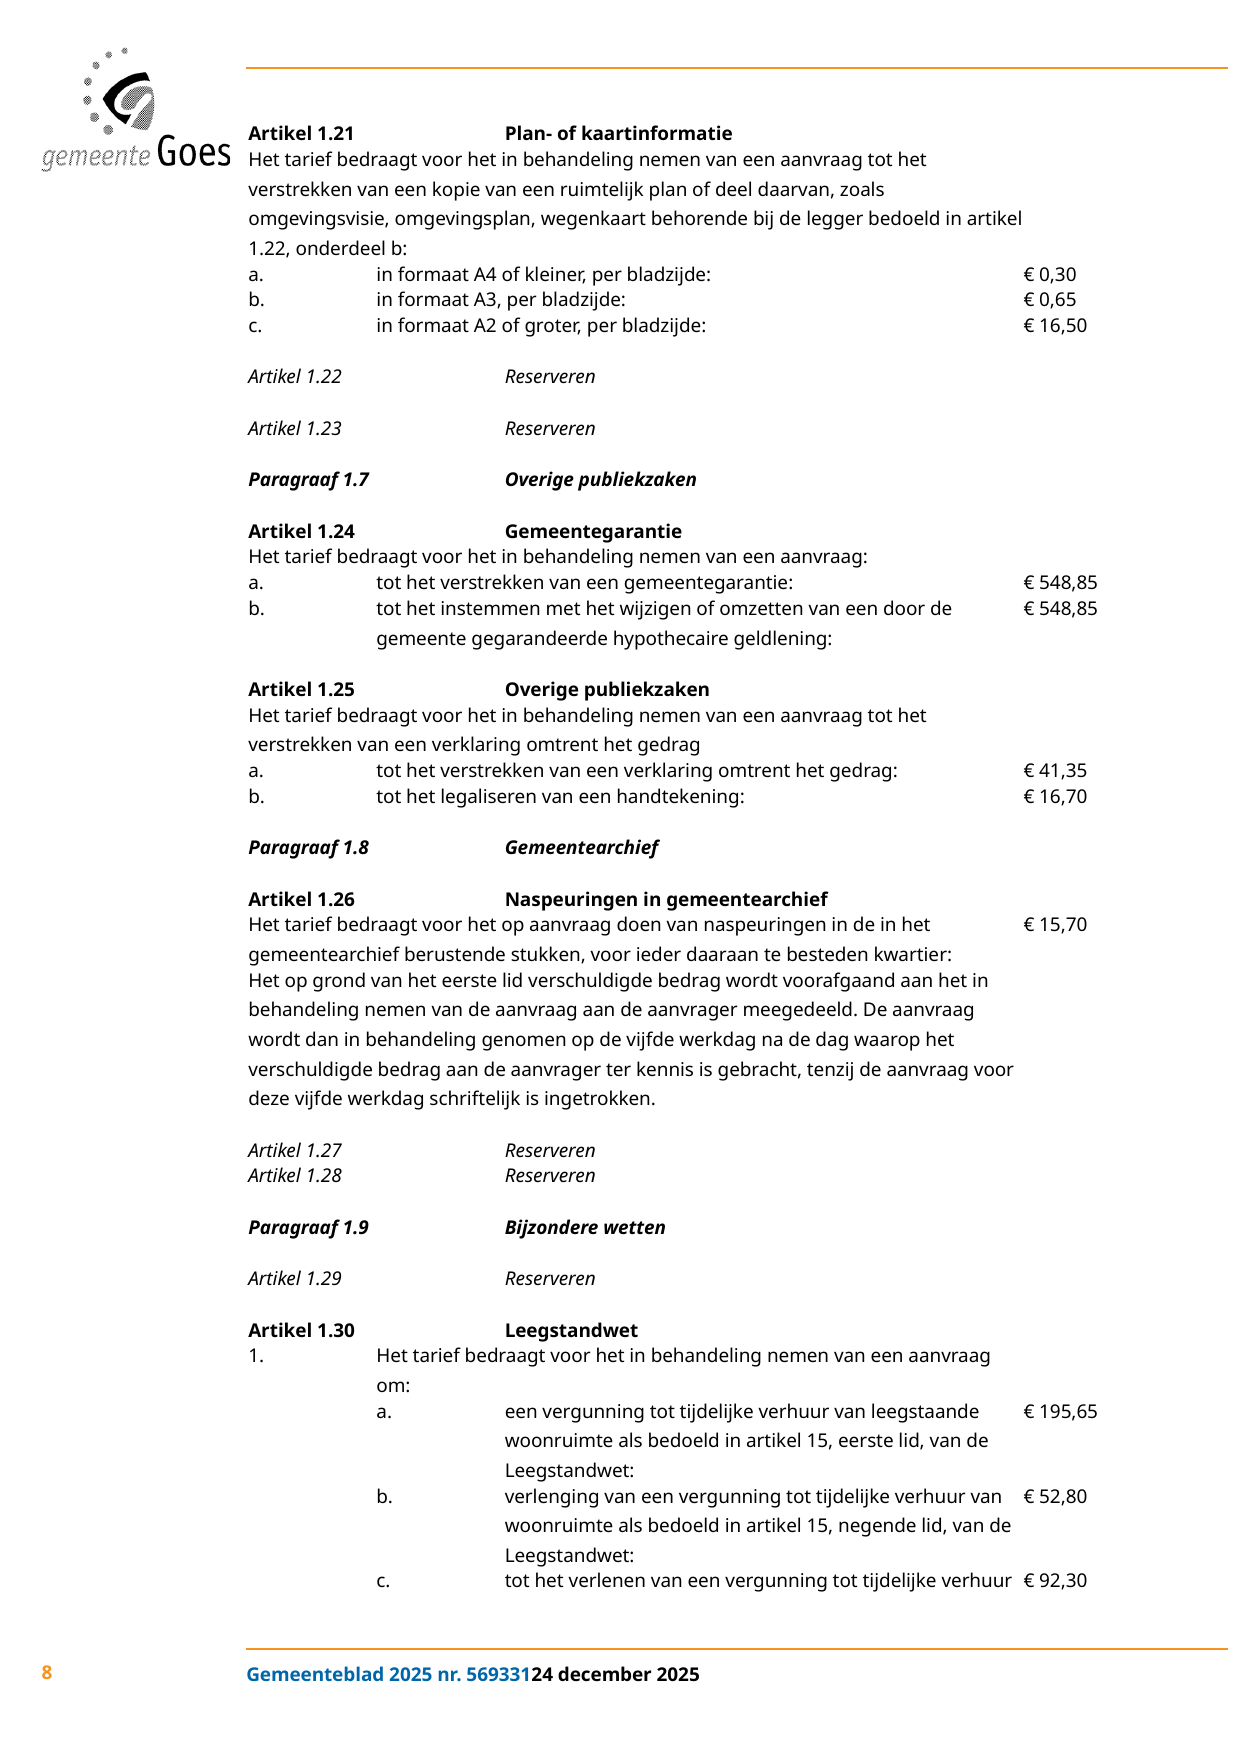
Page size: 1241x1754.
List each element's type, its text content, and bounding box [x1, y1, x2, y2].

table_cell Artikel 1.26 [248, 886, 504, 912]
table_cell [248, 651, 1152, 676]
table_cell Het op grond van het eerste lid verschuldigde bedrag wordt voorafgaand aan het in behandeling nemen van de aanvraag aan de aanvrager meegedeeld. De aanvraag wordt dan in behandeling genomen op de vijfde werkdag na de dag waarop het verschuldigde bedrag aan de aanvrager ter kennis is gebracht, tenzij de aanvraag voor deze vijfde werkdag schriftelijk is ingetrokken. [248, 967, 1023, 1111]
table_cell Bijzondere wetten [505, 1214, 1023, 1240]
table_cell [1023, 544, 1152, 569]
table_cell b. [376, 1483, 504, 1568]
table_cell [248, 1111, 1152, 1137]
table_cell c. [376, 1568, 504, 1593]
table_cell b. [248, 286, 376, 312]
table_cell [1023, 1214, 1152, 1240]
table_cell Leegstandwet [505, 1317, 1023, 1343]
table_cell Reserveren [505, 364, 1023, 389]
table_cell Artikel 1.23 [248, 415, 504, 441]
table_cell Reserveren [505, 1137, 1023, 1162]
table_cell [1023, 835, 1152, 860]
table_cell [1023, 364, 1152, 389]
table_cell Het tarief bedraagt voor het in behandeling nemen van een aanvraag: [248, 544, 1023, 569]
table_cell Het tarief bedraagt voor het in behandeling nemen van een aanvraag tot het verstrekken van een kopie van een ruimtelijk plan of deel daarvan, zoals omgevingsvisie, omgevingsplan, wegenkaart behorende bij de legger bedoeld in artikel 1.22, onderdeel b: [248, 146, 1023, 261]
table_cell Plan- of kaartinformatie [505, 121, 1023, 146]
table_cell [1023, 415, 1152, 441]
table_cell [1023, 1343, 1152, 1398]
table_cell [1023, 1317, 1152, 1343]
table_cell b. [248, 783, 376, 809]
table_cell Gemeentearchief [505, 835, 1023, 860]
table_cell [248, 95, 1152, 121]
picture [41, 47, 231, 172]
table_cell Paragraaf 1.9 [248, 1214, 504, 1240]
table_cell in formaat A2 of groter, per bladzijde: [376, 312, 1023, 338]
table_cell Het tarief bedraagt voor het op aanvraag doen van naspeuringen in de in het gemeentearchief berustende stukken, voor ieder daaraan te besteden kwartier: [248, 912, 1023, 967]
table_cell in formaat A3, per bladzijde: [376, 286, 1023, 312]
table_cell [248, 1568, 376, 1593]
table_cell Het tarief bedraagt voor het in behandeling nemen van een aanvraag om: [376, 1343, 1023, 1398]
table_cell [1023, 1137, 1152, 1162]
table_cell tot het verlenen van een vergunning tot tijdelijke verhuur [505, 1568, 1023, 1593]
table_cell 1. [248, 1343, 376, 1398]
table_cell a. [248, 261, 376, 286]
table_cell € 548,85 [1023, 570, 1152, 595]
table_cell tot het legaliseren van een handtekening: [376, 783, 1023, 809]
table_cell a. [376, 1398, 504, 1483]
table_cell € 16,50 [1023, 312, 1152, 338]
table_cell Paragraaf 1.7 [248, 467, 504, 492]
table_cell [248, 809, 1152, 834]
table_cell € 16,70 [1023, 783, 1152, 809]
table_cell in formaat A4 of kleiner, per bladzijde: [376, 261, 1023, 286]
table_cell Artikel 1.22 [248, 364, 504, 389]
table_cell tot het verstrekken van een verklaring omtrent het gedrag: [376, 757, 1023, 783]
table_cell Artikel 1.28 [248, 1163, 504, 1188]
table_cell Artikel 1.25 [248, 676, 504, 702]
table_cell € 52,80 [1023, 1483, 1152, 1568]
table_cell Het tarief bedraagt voor het in behandeling nemen van een aanvraag tot het verstrekken van een verklaring omtrent het gedrag [248, 702, 1023, 757]
table_cell € 195,65 [1023, 1398, 1152, 1483]
table_cell a. [248, 570, 376, 595]
table_cell [248, 492, 1152, 518]
table_cell [1023, 1163, 1152, 1188]
table_cell Artikel 1.29 [248, 1265, 504, 1291]
table_cell Artikel 1.30 [248, 1317, 504, 1343]
table_cell Artikel 1.21 [248, 121, 504, 146]
table_cell Reserveren [505, 1163, 1023, 1188]
table_cell [1023, 518, 1152, 544]
table_cell [1023, 146, 1152, 261]
table_cell [248, 441, 1152, 467]
table_cell [1023, 1265, 1152, 1291]
table_cell [1023, 702, 1152, 757]
table_cell Overige publiekzaken [505, 467, 1023, 492]
table_cell tot het instemmen met het wijzigen of omzetten van een door de gemeente gegarandeerde hypothecaire geldlening: [376, 595, 1023, 651]
table_cell € 15,70 [1023, 912, 1152, 967]
table_cell Paragraaf 1.8 [248, 835, 504, 860]
table_cell een vergunning tot tijdelijke verhuur van leegstaande woonruimte als bedoeld in artikel 15, eerste lid, van de Leegstandwet: [505, 1398, 1023, 1483]
table_cell € 548,85 [1023, 595, 1152, 651]
table_cell [1023, 886, 1152, 912]
table_cell b. [248, 595, 376, 651]
table_cell [248, 1188, 1152, 1214]
table_cell [1023, 467, 1152, 492]
table_cell Artikel 1.24 [248, 518, 504, 544]
table_cell Naspeuringen in gemeentearchief [505, 886, 1023, 912]
table_cell [1023, 676, 1152, 702]
table_cell [1023, 121, 1152, 146]
table_cell verlenging van een vergunning tot tijdelijke verhuur van woonruimte als bedoeld in artikel 15, negende lid, van de Leegstandwet: [505, 1483, 1023, 1568]
table_cell [248, 1240, 1152, 1265]
table_cell Gemeentegarantie [505, 518, 1023, 544]
table_cell [248, 1398, 376, 1483]
table_cell € 0,65 [1023, 286, 1152, 312]
table_cell [1023, 967, 1152, 1111]
table_cell tot het verstrekken van een gemeentegarantie: [376, 570, 1023, 595]
table_cell Reserveren [505, 415, 1023, 441]
table_cell [248, 1291, 1152, 1317]
table_cell € 41,35 [1023, 757, 1152, 783]
table_cell c. [248, 312, 376, 338]
table_cell Overige publiekzaken [505, 676, 1023, 702]
table_cell Artikel 1.27 [248, 1137, 504, 1162]
table_cell a. [248, 757, 376, 783]
table_cell € 92,30 [1023, 1568, 1152, 1593]
table_cell [248, 860, 1152, 886]
table_cell € 0,30 [1023, 261, 1152, 286]
table_cell Reserveren [505, 1265, 1023, 1291]
table_cell [248, 1483, 376, 1568]
table_cell [248, 338, 1152, 364]
table_cell [248, 389, 1152, 415]
